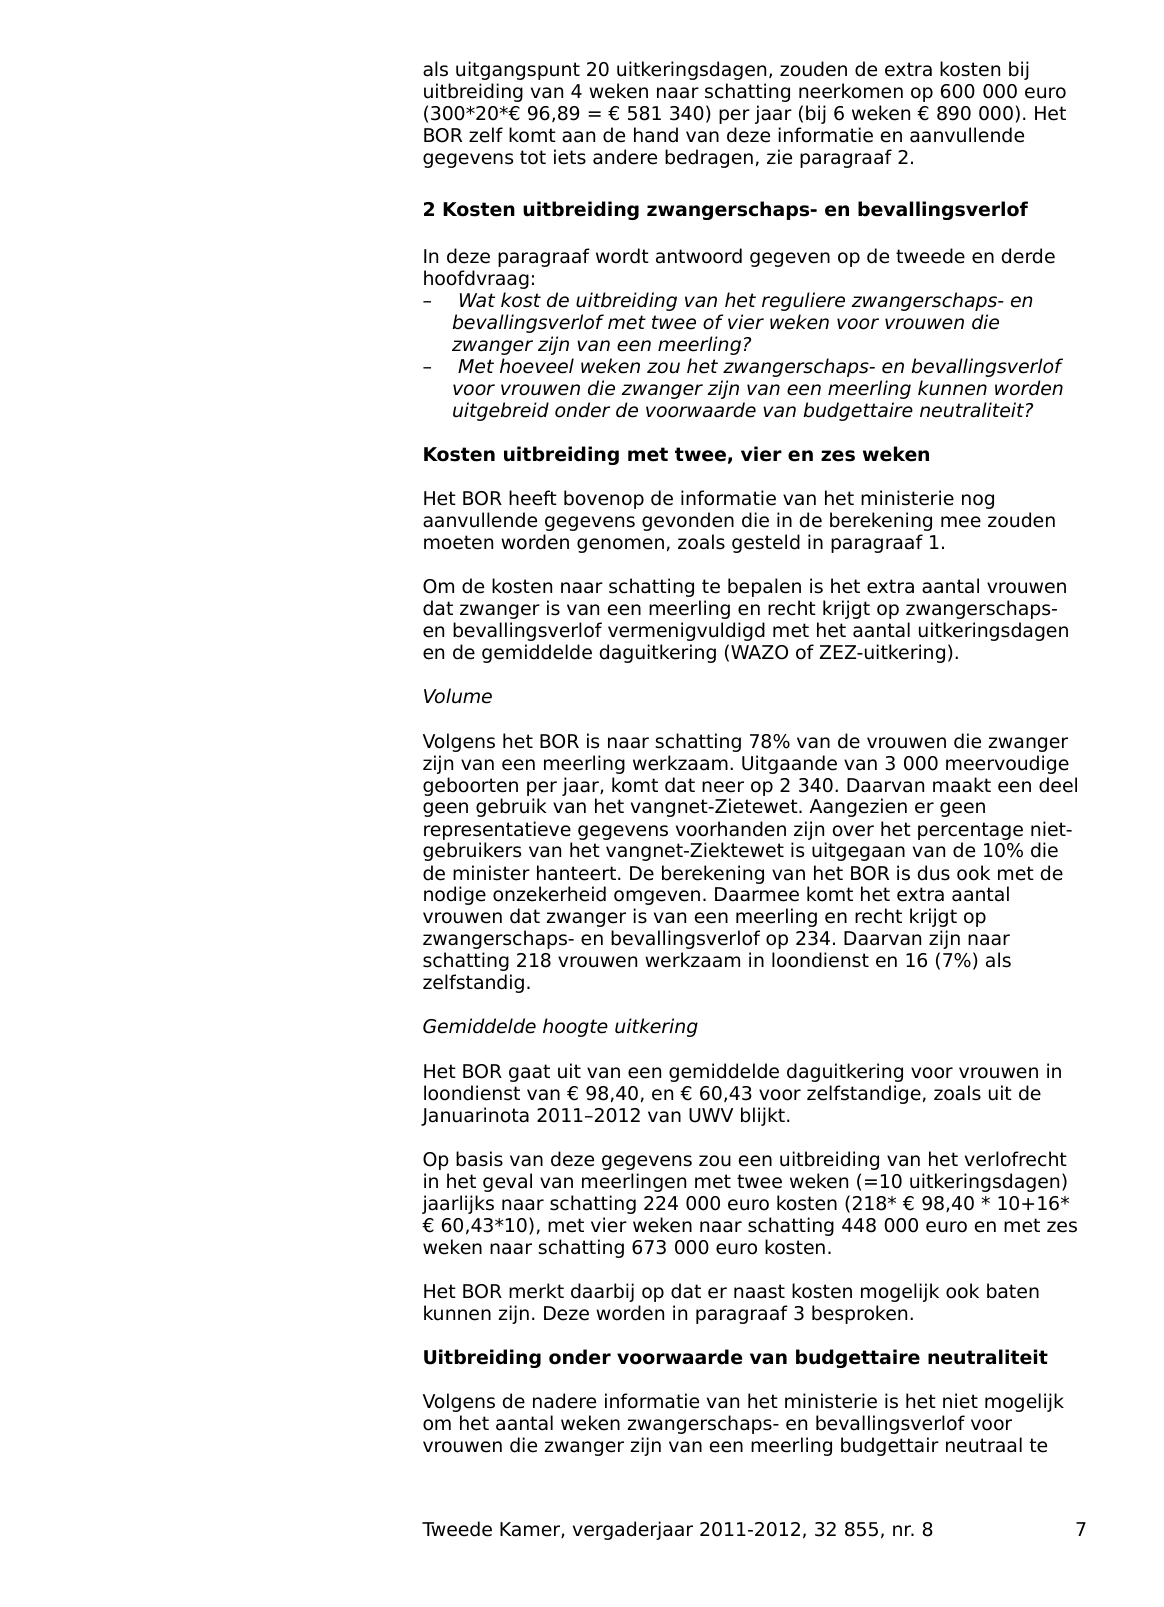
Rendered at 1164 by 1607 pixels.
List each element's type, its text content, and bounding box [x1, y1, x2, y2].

subtitle 2 Kosten uitbreiding zwangerschaps- en bevallingsverlof [422, 199, 1087, 221]
text – Met hoeveel weken zou het zwangerschaps- en bevallingsverlof voor vrouwen die zwanger zijn van een meerling kunnen worden uitgebreid onder de voorwaarde van budgettaire neutraliteit? [422, 356, 1087, 422]
text als uitgangspunt 20 uitkeringsdagen, zouden de extra kosten bij uitbreiding van 4 weken naar schatting neerkomen op 600 000 euro (300*20*€ 96,89 = € 581 340) per jaar (bij 6 weken € 890 000). Het BOR zelf komt aan de hand van deze informatie en aanvullende gegevens tot iets andere bedragen, zie paragraaf 2. [422, 59, 1087, 169]
text Het BOR merkt daarbij op dat er naast kosten mogelijk ook baten kunnen zijn. Deze worden in paragraaf 3 besproken. [422, 1281, 1087, 1325]
text – Wat kost de uitbreiding van het reguliere zwangerschaps- en bevallingsverlof met twee of vier weken voor vrouwen die zwanger zijn van een meerling? [422, 290, 1087, 356]
subtitle Gemiddelde hoogte uitkering [422, 1016, 1087, 1038]
subtitle Volume [422, 686, 1087, 708]
subtitle Kosten uitbreiding met twee, vier en zes weken [422, 444, 1087, 466]
subtitle Uitbreiding onder voorwaarde van budgettaire neutraliteit [422, 1347, 1087, 1369]
text Het BOR heeft bovenop de informatie van het ministerie nog aanvullende gegevens gevonden die in de berekening mee zouden moeten worden genomen, zoals gesteld in paragraaf 1. [422, 488, 1087, 554]
text Het BOR gaat uit van een gemiddelde daguitkering voor vrouwen in loondienst van € 98,40, en € 60,43 voor zelfstandige, zoals uit de Januarinota 2011–2012 van UWV blijkt. [422, 1061, 1087, 1127]
text Volgens de nadere informatie van het ministerie is het niet mogelijk om het aantal weken zwangerschaps- en bevallingsverlof voor vrouwen die zwanger zijn van een meerling budgettair neutraal te [422, 1391, 1087, 1457]
text Op basis van deze gegevens zou een uitbreiding van het verlofrecht in het geval van meerlingen met twee weken (=10 uitkeringsdagen) jaarlijks naar schatting 224 000 euro kosten (218* € 98,40 * 10+16* € 60,43*10), met vier weken naar schatting 448 000 euro en met zes weken naar schatting 673 000 euro kosten. [422, 1149, 1087, 1259]
text Om de kosten naar schatting te bepalen is het extra aantal vrouwen dat zwanger is van een meerling en recht krijgt op zwangerschaps- en bevallingsverlof vermenigvuldigd met het aantal uitkeringsdagen en de gemiddelde daguitkering (WAZO of ZEZ-uitkering). [422, 576, 1087, 664]
text Volgens het BOR is naar schatting 78% van de vrouwen die zwanger zijn van een meerling werkzaam. Uitgaande van 3 000 meervoudige geboorten per jaar, komt dat neer op 2 340. Daarvan maakt een deel geen gebruik van het vangnet-Zietewet. Aangezien er geen representatieve gegevens voorhanden zijn over het percentage niet-gebruikers van het vangnet-Ziektewet is uitgegaan van de 10% die de minister hanteert. De berekening van het BOR is dus ook met de nodige onzekerheid omgeven. Daarmee komt het extra aantal vrouwen dat zwanger is van een meerling en recht krijgt op zwangerschaps- en bevallingsverlof op 234. Daarvan zijn naar schatting 218 vrouwen werkzaam in loondienst en 16 (7%) als zelfstandig. [422, 731, 1087, 994]
text In deze paragraaf wordt antwoord gegeven op de tweede en derde hoofdvraag: [422, 246, 1087, 290]
